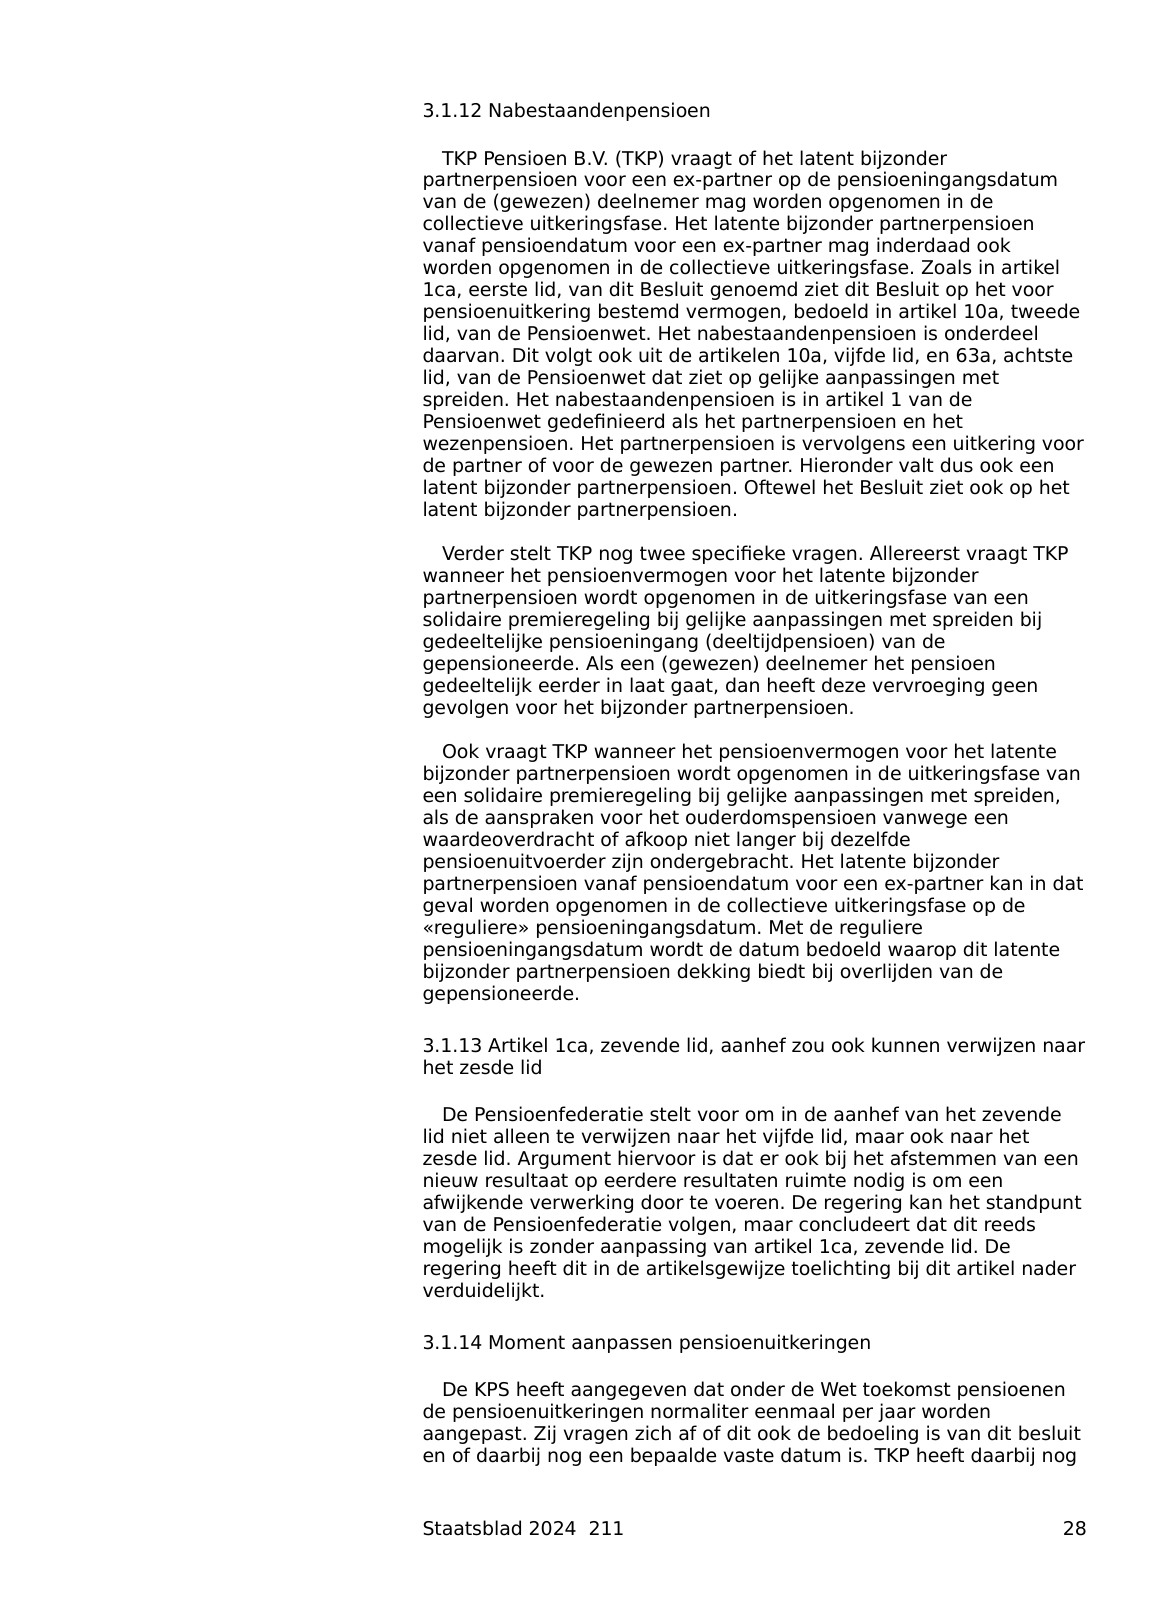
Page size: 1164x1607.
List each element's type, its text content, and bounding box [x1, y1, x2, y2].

text De KPS heeft aangegeven dat onder de Wet toekomst pensioenen de pensioenuitkeringen normaliter eenmaal per jaar worden aangepast. Zij vragen zich af of dit ook de bedoeling is van dit besluit en of daarbij nog een bepaalde vaste datum is. TKP heeft daarbij nog [422, 1379, 1087, 1467]
text Verder stelt TKP nog twee specifieke vragen. Allereerst vraagt TKP wanneer het pensioenvermogen voor het latente bijzonder partnerpensioen wordt opgenomen in de uitkeringsfase van een solidaire premieregeling bij gelijke aanpassingen met spreiden bij gedeeltelijke pensioeningang (deeltijdpensioen) van de gepensioneerde. Als een (gewezen) deelnemer het pensioen gedeeltelijk eerder in laat gaat, dan heeft deze vervroeging geen gevolgen voor het bijzonder partnerpensioen. [422, 543, 1087, 719]
subtitle 3.1.12 Nabestaandenpensioen [422, 100, 1087, 122]
subtitle 3.1.14 Moment aanpassen pensioenuitkeringen [422, 1332, 1087, 1354]
text Ook vraagt TKP wanneer het pensioenvermogen voor het latente bijzonder partnerpensioen wordt opgenomen in de uitkeringsfase van een solidaire premieregeling bij gelijke aanpassingen met spreiden, als de aanspraken voor het ouderdomspensioen vanwege een waardeoverdracht of afkoop niet langer bij dezelfde pensioenuitvoerder zijn ondergebracht. Het latente bijzonder partnerpensioen vanaf pensioendatum voor een ex-partner kan in dat geval worden opgenomen in de collectieve uitkeringsfase op de «reguliere» pensioeningangsdatum. Met de reguliere pensioeningangsdatum wordt de datum bedoeld waarop dit latente bijzonder partnerpensioen dekking biedt bij overlijden van de gepensioneerde. [422, 741, 1087, 1005]
text De Pensioenfederatie stelt voor om in de aanhef van het zevende lid niet alleen te verwijzen naar het vijfde lid, maar ook naar het zesde lid. Argument hiervoor is dat er ook bij het afstemmen van een nieuw resultaat op eerdere resultaten ruimte nodig is om een afwijkende verwerking door te voeren. De regering kan het standpunt van de Pensioenfederatie volgen, maar concludeert dat dit reeds mogelijk is zonder aanpassing van artikel 1ca, zevende lid. De regering heeft dit in de artikelsgewijze toelichting bij dit artikel nader verduidelijkt. [422, 1104, 1087, 1302]
subtitle 3.1.13 Artikel 1ca, zevende lid, aanhef zou ook kunnen verwijzen naar het zesde lid [422, 1035, 1087, 1079]
text TKP Pensioen B.V. (TKP) vraagt of het latent bijzonder partnerpensioen voor een ex-partner op de pensioeningangsdatum van de (gewezen) deelnemer mag worden opgenomen in de collectieve uitkeringsfase. Het latente bijzonder partnerpensioen vanaf pensioendatum voor een ex-partner mag inderdaad ook worden opgenomen in de collectieve uitkeringsfase. Zoals in artikel 1ca, eerste lid, van dit Besluit genoemd ziet dit Besluit op het voor pensioenuitkering bestemd vermogen, bedoeld in artikel 10a, tweede lid, van de Pensioenwet. Het nabestaandenpensioen is onderdeel daarvan. Dit volgt ook uit de artikelen 10a, vijfde lid, en 63a, achtste lid, van de Pensioenwet dat ziet op gelijke aanpassingen met spreiden. Het nabestaandenpensioen is in artikel 1 van de Pensioenwet gedefinieerd als het partnerpensioen en het wezenpensioen. Het partnerpensioen is vervolgens een uitkering voor de partner of voor de gewezen partner. Hieronder valt dus ook een latent bijzonder partnerpensioen. Oftewel het Besluit ziet ook op het latent bijzonder partnerpensioen. [422, 147, 1087, 521]
